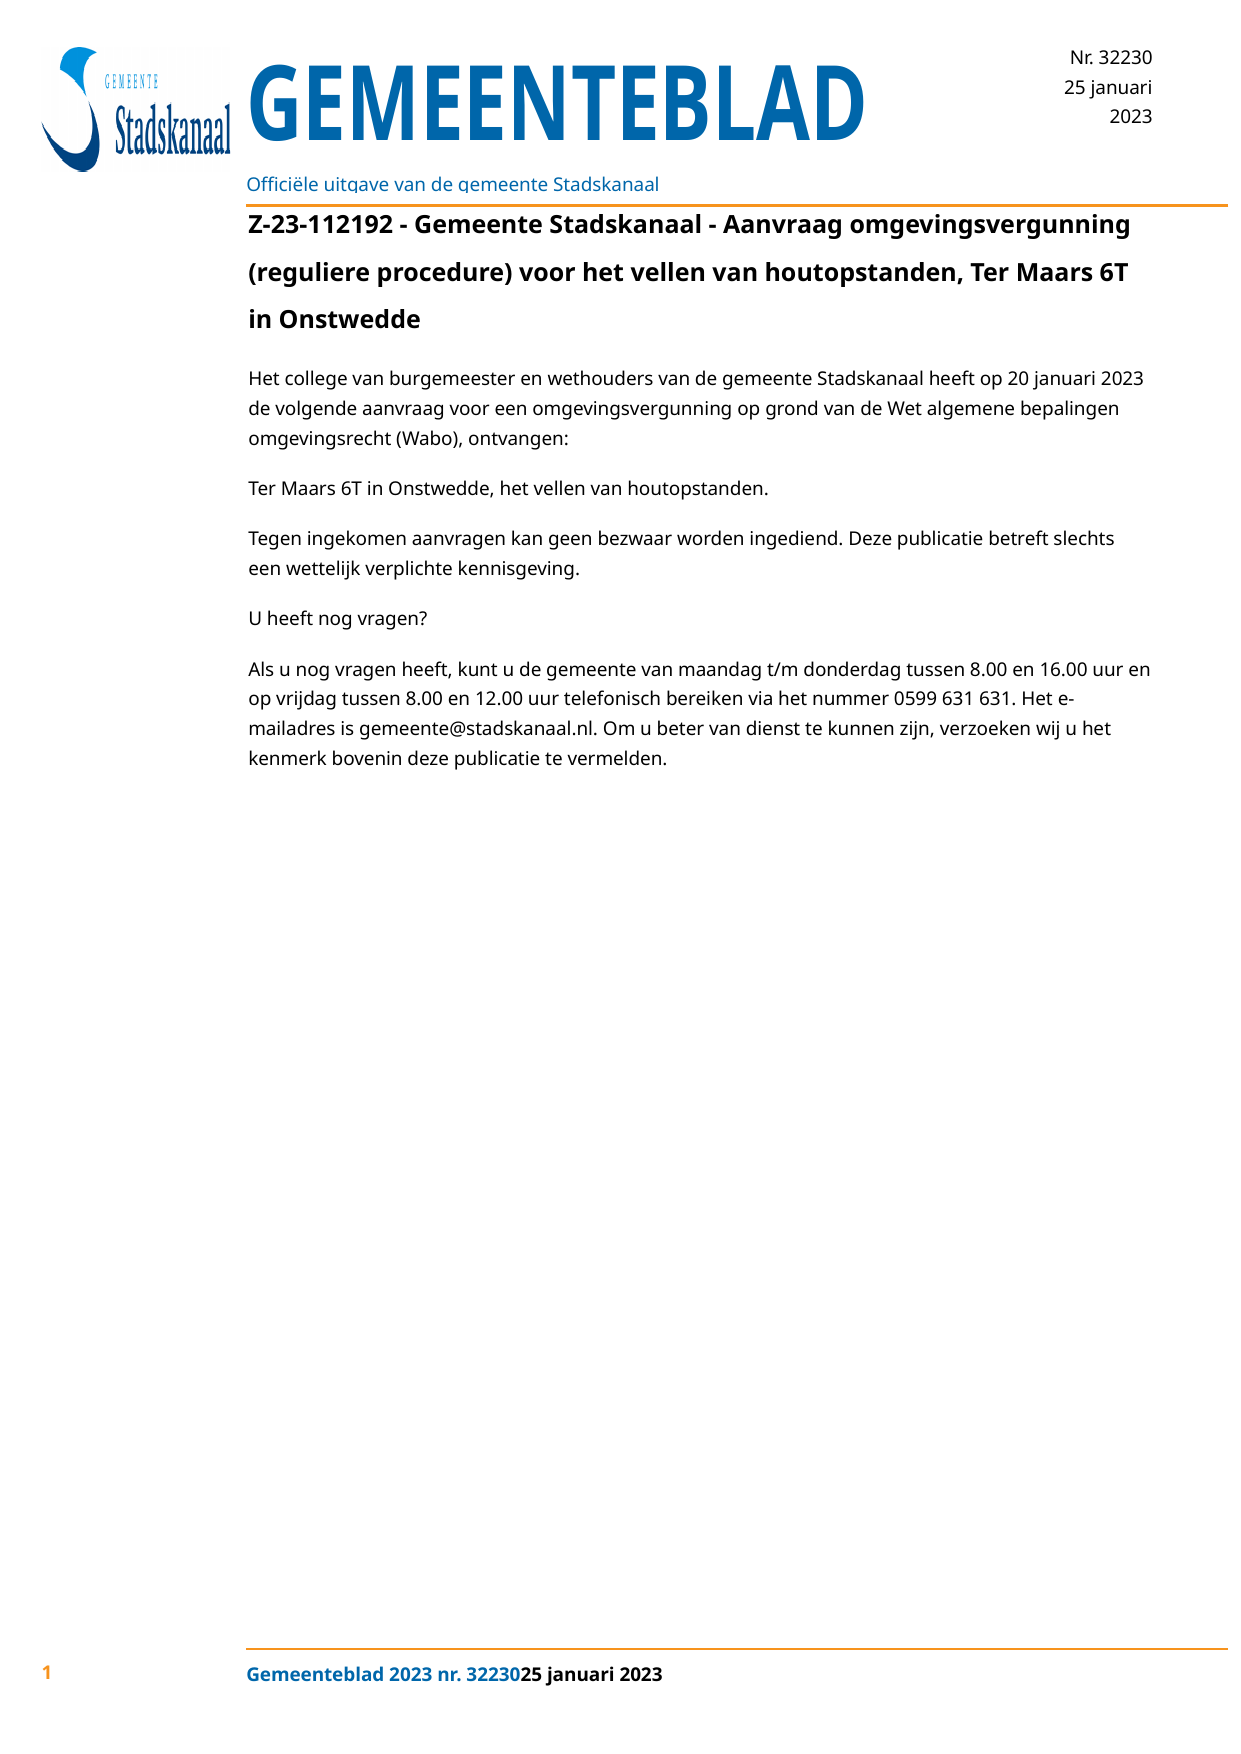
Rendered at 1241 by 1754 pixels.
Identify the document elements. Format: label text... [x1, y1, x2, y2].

text U heeft nog vragen? [248, 606, 1152, 631]
text Als u nog vragen heeft, kunt u de gemeente van maandag t/m donderdag tussen 8.00 en 16.00 uur en op vrijdag tussen 8.00 en 12.00 uur telefonisch bereiken via het nummer 0599 631 631. Het e-mailadres is gemeente@stadskanaal.nl. Om u beter van dienst te kunnen zijn, verzoeken wij u het kenmerk bovenin deze publicatie te vermelden. [248, 656, 1152, 770]
text Het college van burgemeester en wethouders van de gemeente Stadskanaal heeft op 20 januari 2023 de volgende aanvraag voor een omgevingsvergunning op grond van de Wet algemene bepalingen omgevingsrecht (Wabo), ontvangen: [248, 366, 1152, 450]
text Z-23-112192 - Gemeente Stadskanaal - Aanvraag omgevingsvergunning (reguliere procedure) voor het vellen van houtopstanden, Ter Maars 6T in Onstwedde [248, 207, 1152, 336]
picture [41, 47, 231, 172]
text Ter Maars 6T in Onstwedde, het vellen van houtopstanden. [248, 475, 1152, 501]
text Tegen ingekomen aanvragen kan geen bezwaar worden ingediend. Deze publicatie betreft slechts een wettelijk verplichte kennisgeving. [248, 526, 1152, 581]
